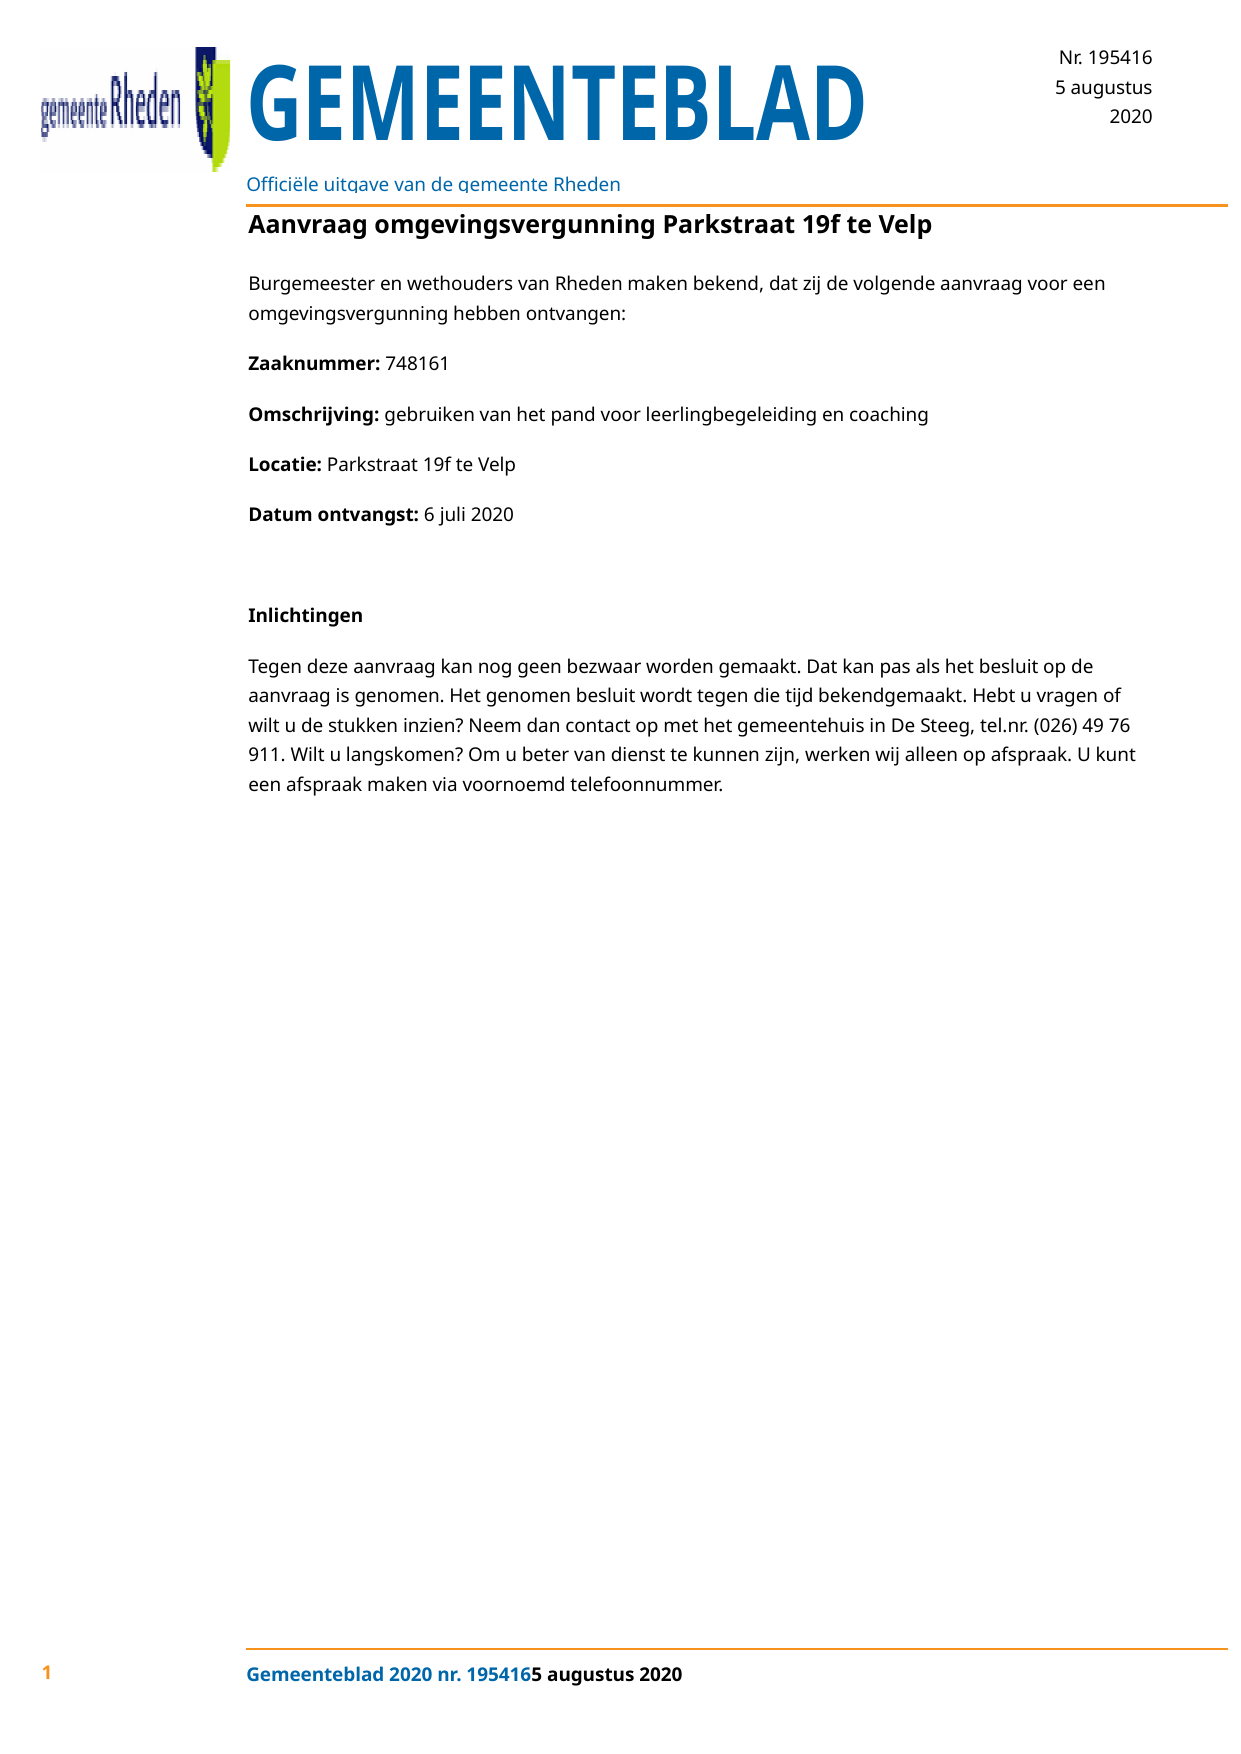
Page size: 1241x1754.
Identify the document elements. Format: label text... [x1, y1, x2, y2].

text Tegen deze aanvraag kan nog geen bezwaar worden gemaakt. Dat kan pas als het besluit op de aanvraag is genomen. Het genomen besluit wordt tegen die tijd bekendgemaakt. Hebt u vragen of wilt u de stukken inzien? Neem dan contact op met het gemeentehuis in De Steeg, tel.nr. (026) 49 76 911. Wilt u langskomen? Om u beter van dienst te kunnen zijn, werken wij alleen op afspraak. U kunt een afspraak maken via voornoemd telefoonnummer. [248, 653, 1152, 797]
text Zaaknummer: 748161 [248, 350, 1152, 376]
picture [41, 47, 231, 172]
text Burgemeester en wethouders van Rheden maken bekend, dat zij de volgende aanvraag voor een omgevingsvergunning hebben ontvangen: [248, 270, 1152, 326]
text Locatie: Parkstraat 19f te Velp [248, 451, 1152, 477]
text Datum ontvangst: 6 juli 2020 [248, 502, 1152, 527]
text Aanvraag omgevingsvergunning Parkstraat 19f te Velp [248, 207, 1152, 241]
text Inlichtingen [248, 602, 1152, 628]
text Omschrijving: gebruiken van het pand voor leerlingbegeleiding en coaching [248, 401, 1152, 426]
